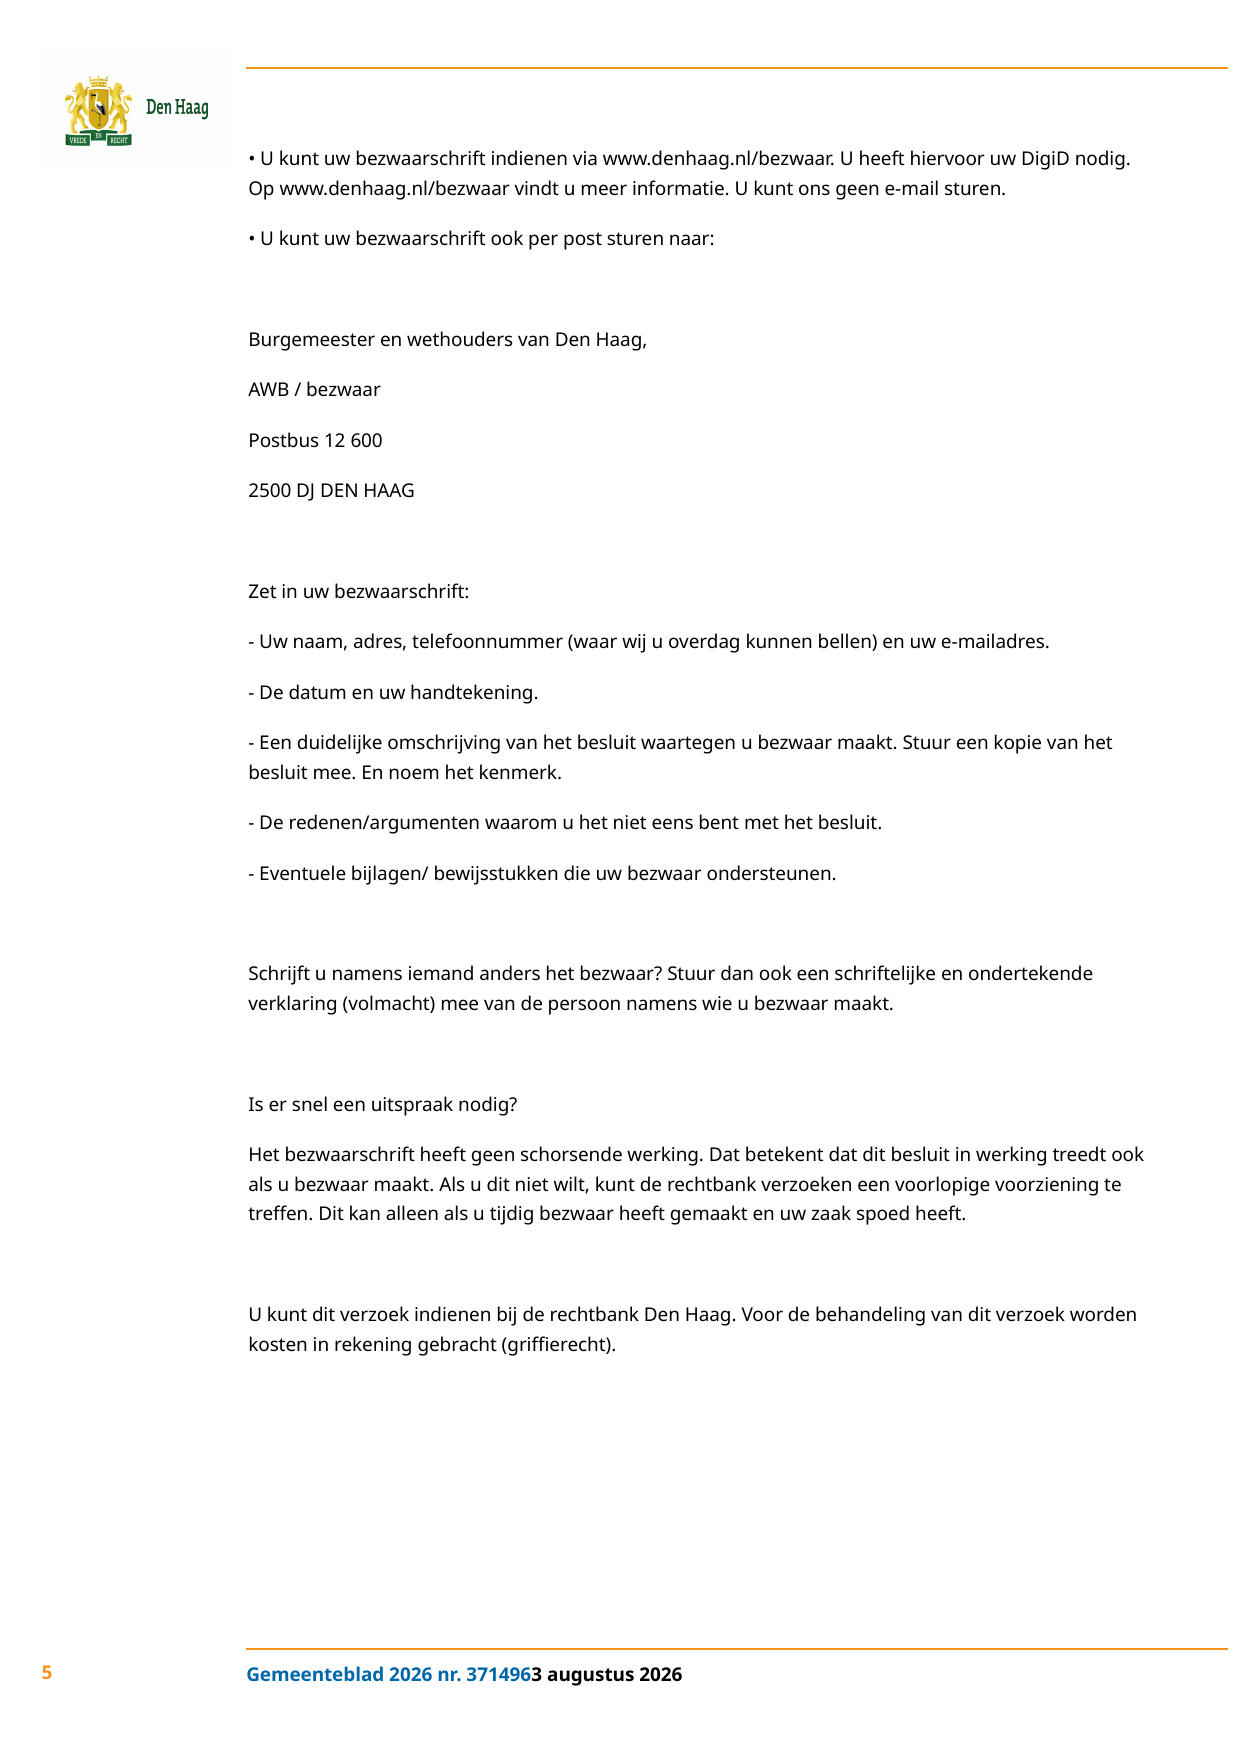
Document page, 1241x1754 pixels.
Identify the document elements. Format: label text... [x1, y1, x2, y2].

text - Een duidelijke omschrijving van het besluit waartegen u bezwaar maakt. Stuur een kopie van het besluit mee. En noem het kenmerk. [248, 729, 1152, 785]
text U kunt dit verzoek indienen bij de rechtbank Den Haag. Voor de behandeling van dit verzoek worden kosten in rekening gebracht (griffierecht). [248, 1301, 1152, 1357]
text - De redenen/argumenten waarom u het niet eens bent met het besluit. [248, 809, 1152, 835]
text AWB / bezwaar [248, 376, 1152, 402]
text Zet in uw bezwaarschrift: [248, 578, 1152, 604]
text Burgemeester en wethouders van Den Haag, [248, 326, 1152, 352]
text • U kunt uw bezwaarschrift ook per post sturen naar: [248, 225, 1152, 251]
text - Uw naam, adres, telefoonnummer (waar wij u overdag kunnen bellen) en uw e-mailadres. [248, 628, 1152, 654]
text 2500 DJ DEN HAAG [248, 477, 1152, 503]
text • U kunt uw bezwaarschrift indienen via www.denhaag.nl/bezwaar. U heeft hiervoor uw DigiD nodig. Op www.denhaag.nl/bezwaar vindt u meer informatie. U kunt ons geen e-mail sturen. [248, 145, 1152, 201]
text Het bezwaarschrift heeft geen schorsende werking. Dat betekent dat dit besluit in werking treedt ook als u bezwaar maakt. Als u dit niet wilt, kunt de rechtbank verzoeken een voorlopige voorziening te treffen. Dit kan alleen als u tijdig bezwaar heeft gemaakt en uw zaak spoed heeft. [248, 1141, 1152, 1226]
picture [41, 47, 231, 172]
text - Eventuele bijlagen/ bewijsstukken die uw bezwaar ondersteunen. [248, 860, 1152, 886]
text Schrijft u namens iemand anders het bezwaar? Stuur dan ook een schriftelijke en ondertekende verklaring (volmacht) mee van de persoon namens wie u bezwaar maakt. [248, 961, 1152, 1016]
text - De datum en uw handtekening. [248, 679, 1152, 705]
text Is er snel een uitspraak nodig? [248, 1091, 1152, 1117]
text Postbus 12 600 [248, 427, 1152, 453]
